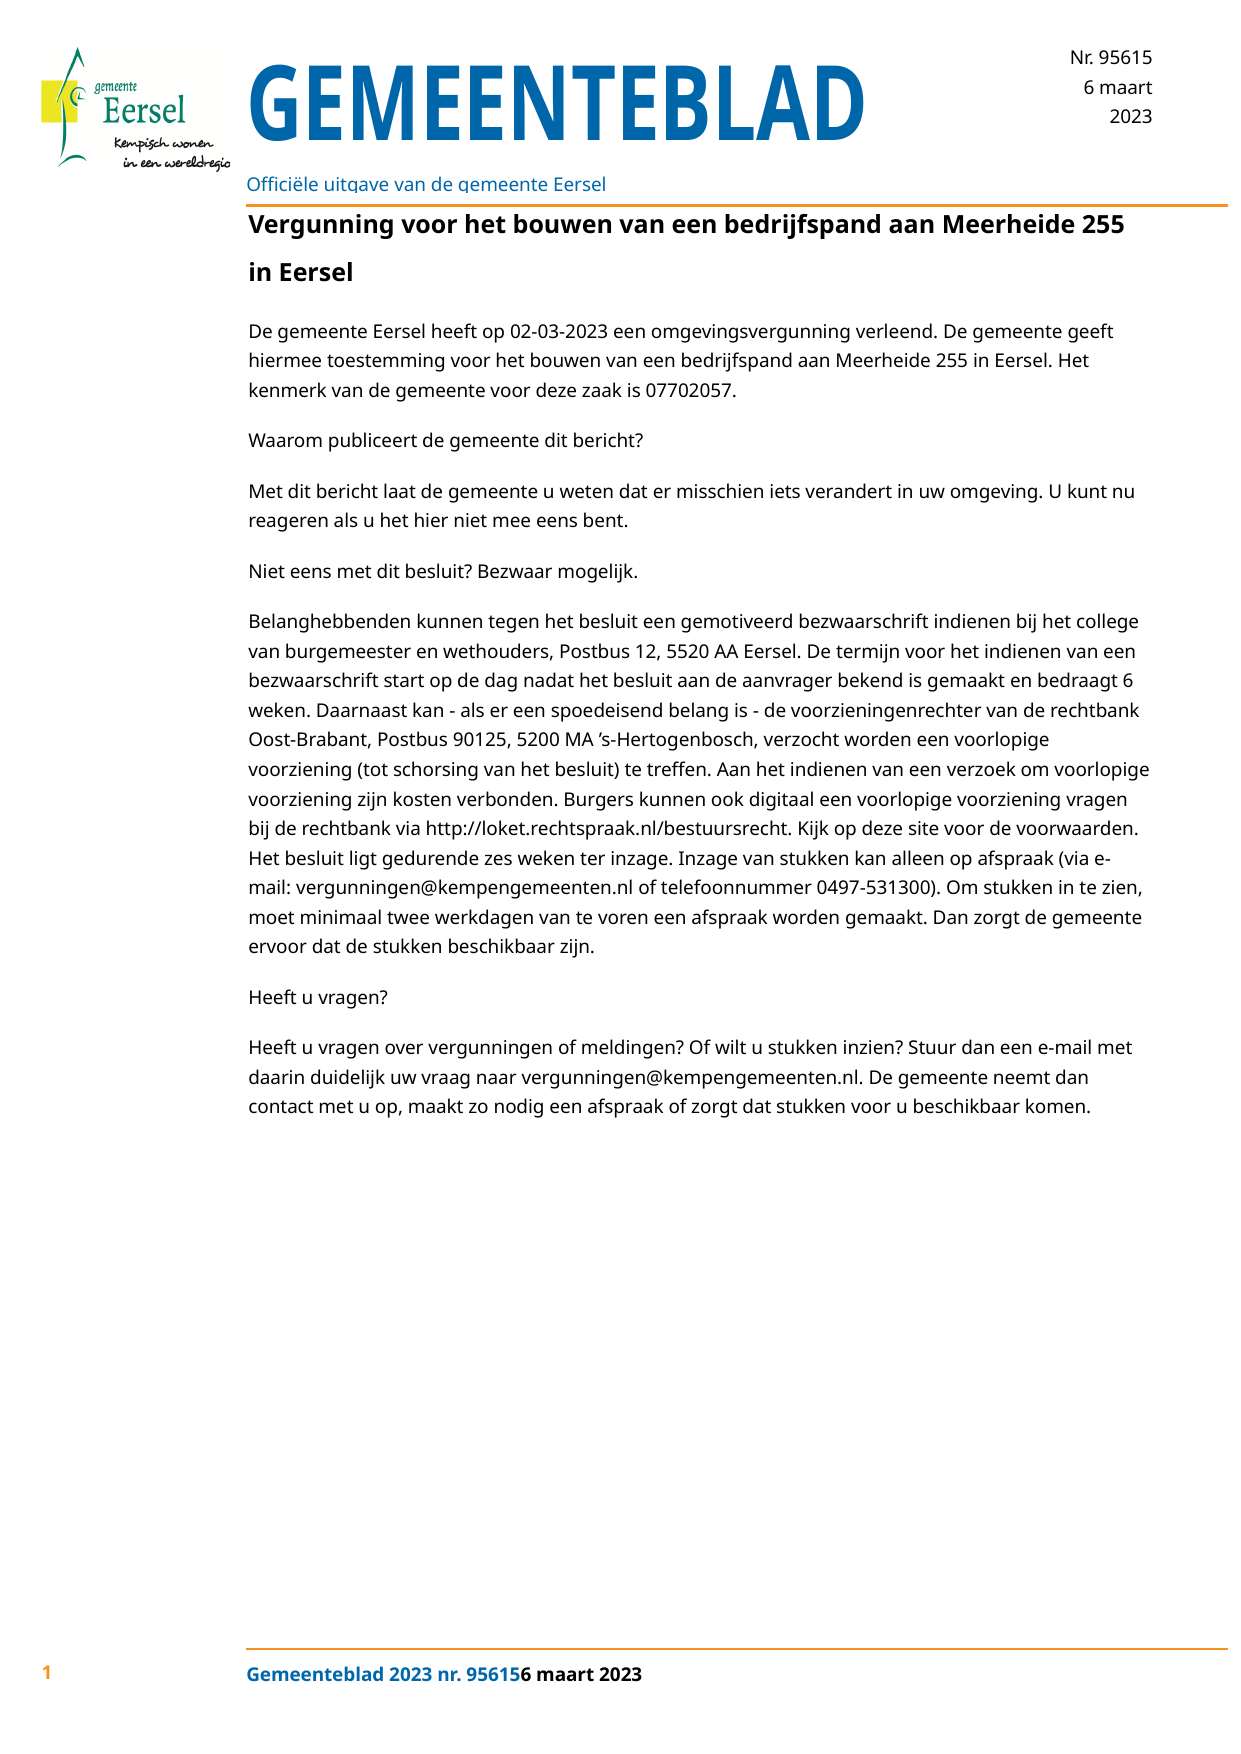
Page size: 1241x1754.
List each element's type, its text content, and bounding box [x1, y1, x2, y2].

text Waarom publiceert de gemeente dit bericht? [248, 427, 1152, 453]
text Vergunning voor het bouwen van een bedrijfspand aan Meerheide 255 in Eersel [248, 207, 1152, 288]
text De gemeente Eersel heeft op 02-03-2023 een omgevingsvergunning verleend. De gemeente geeft hiermee toestemming voor het bouwen van een bedrijfspand aan Meerheide 255 in Eersel. Het kenmerk van de gemeente voor deze zaak is 07702057. [248, 318, 1152, 403]
text Heeft u vragen over vergunningen of meldingen? Of wilt u stukken inzien? Stuur dan een e-mail met daarin duidelijk uw vraag naar vergunningen@kempengemeenten.nl. De gemeente neemt dan contact met u op, maakt zo nodig een afspraak of zorgt dat stukken voor u beschikbaar komen. [248, 1034, 1152, 1119]
picture [41, 47, 231, 172]
text Niet eens met dit besluit? Bezwaar mogelijk. [248, 558, 1152, 584]
text Belanghebbenden kunnen tegen het besluit een gemotiveerd bezwaarschrift indienen bij het college van burgemeester en wethouders, Postbus 12, 5520 AA Eersel. De termijn voor het indienen van een bezwaarschrift start op de dag nadat het besluit aan de aanvrager bekend is gemaakt en bedraagt 6 weken. Daarnaast kan - als er een spoedeisend belang is - de voorzieningenrechter van de rechtbank Oost-Brabant, Postbus 90125, 5200 MA ’s-Hertogenbosch, verzocht worden een voorlopige voorziening (tot schorsing van het besluit) te treffen. Aan het indienen van een verzoek om voorlopige voorziening zijn kosten verbonden. Burgers kunnen ook digitaal een voorlopige voorziening vragen bij de rechtbank via http://loket.rechtspraak.nl/bestuursrecht. Kijk op deze site voor de voorwaarden. Het besluit ligt gedurende zes weken ter inzage. Inzage van stukken kan alleen op afspraak (via e-mail: vergunningen@kempengemeenten.nl of telefoonnummer 0497-531300). Om stukken in te zien, moet minimaal twee werkdagen van te voren een afspraak worden gemaakt. Dan zorgt de gemeente ervoor dat de stukken beschikbaar zijn. [248, 608, 1152, 959]
text Met dit bericht laat de gemeente u weten dat er misschien iets verandert in uw omgeving. U kunt nu reageren als u het hier niet mee eens bent. [248, 478, 1152, 533]
text Heeft u vragen? [248, 984, 1152, 1010]
